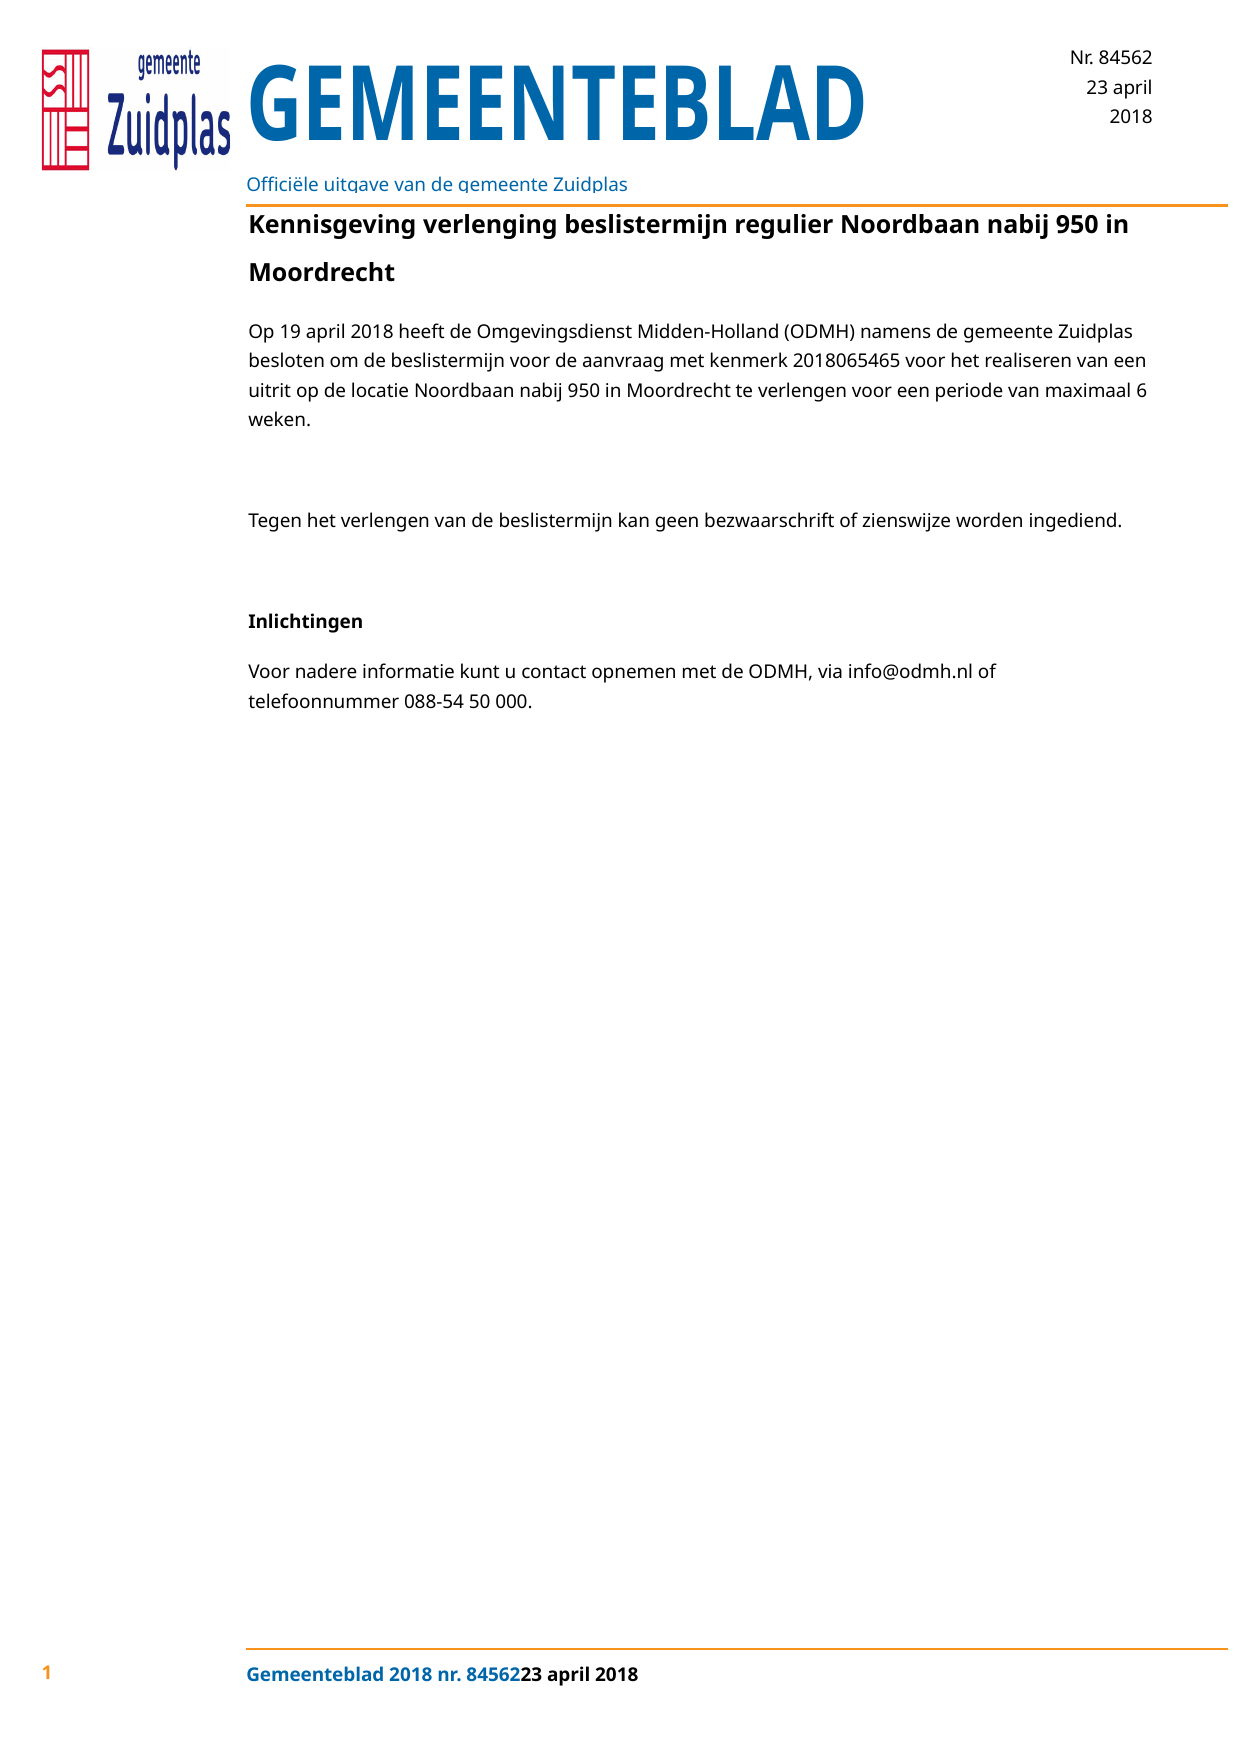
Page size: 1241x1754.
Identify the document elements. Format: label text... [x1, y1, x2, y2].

text Kennisgeving verlenging beslistermijn regulier Noordbaan nabij 950 in Moordrecht [248, 207, 1152, 288]
text Op 19 april 2018 heeft de Omgevingsdienst Midden-Holland (ODMH) namens de gemeente Zuidplas besloten om de beslistermijn voor de aanvraag met kenmerk 2018065465 voor het realiseren van een uitrit op de locatie Noordbaan nabij 950 in Moordrecht te verlengen voor een periode van maximaal 6 weken. [248, 318, 1152, 432]
text Tegen het verlengen van de beslistermijn kan geen bezwaarschrift of zienswijze worden ingediend. [248, 507, 1152, 533]
text Inlichtingen [248, 608, 1152, 634]
text Voor nadere informatie kunt u contact opnemen met de ODMH, via info@odmh.nl of telefoonnummer 088-54 50 000. [248, 659, 1152, 714]
picture [41, 47, 231, 172]
